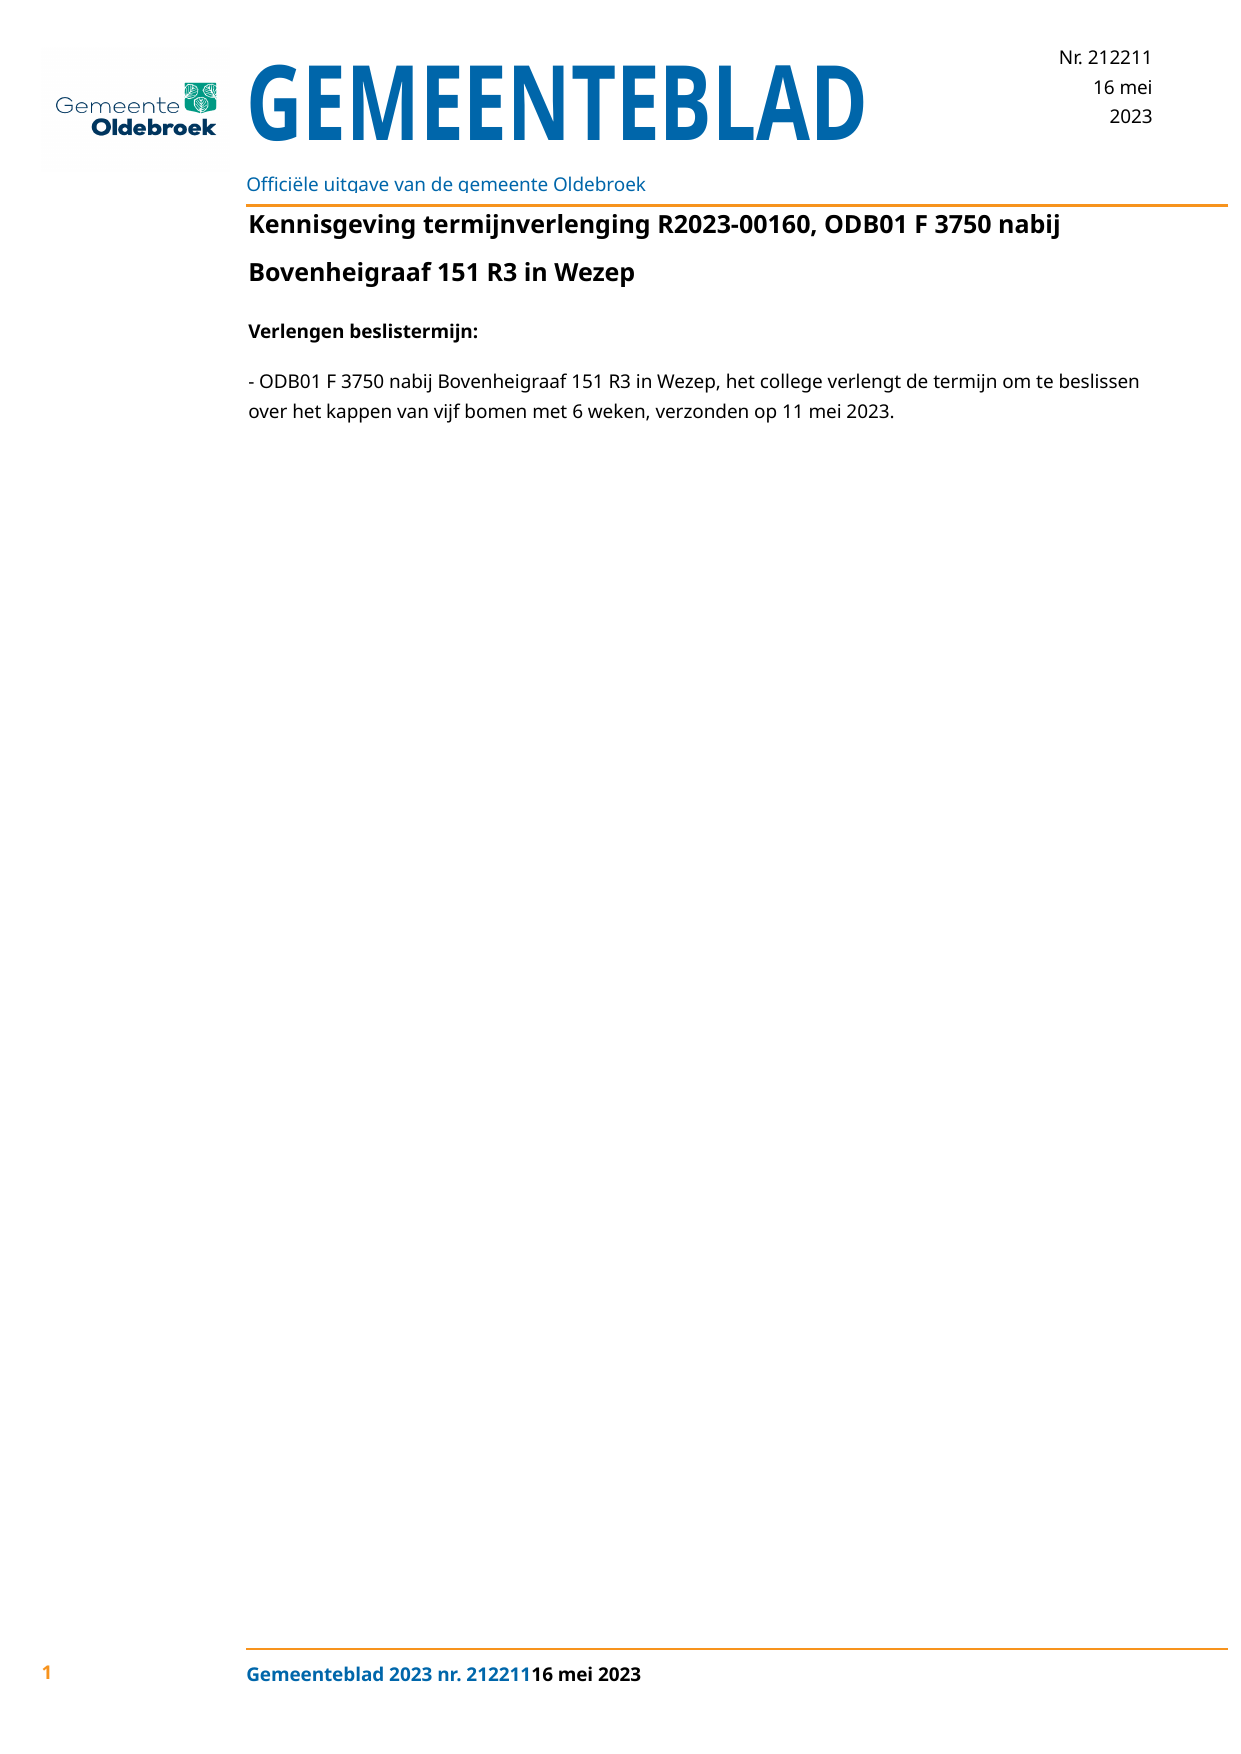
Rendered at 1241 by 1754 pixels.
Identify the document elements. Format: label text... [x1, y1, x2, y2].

text Verlengen beslistermijn: [248, 318, 1152, 344]
text Kennisgeving termijnverlenging R2023-00160, ODB01 F 3750 nabij Bovenheigraaf 151 R3 in Wezep [248, 207, 1152, 288]
picture [41, 47, 231, 172]
text - ODB01 F 3750 nabij Bovenheigraaf 151 R3 in Wezep, het college verlengt de termijn om te beslissen over het kappen van vijf bomen met 6 weken, verzonden op 11 mei 2023. [248, 368, 1152, 424]
